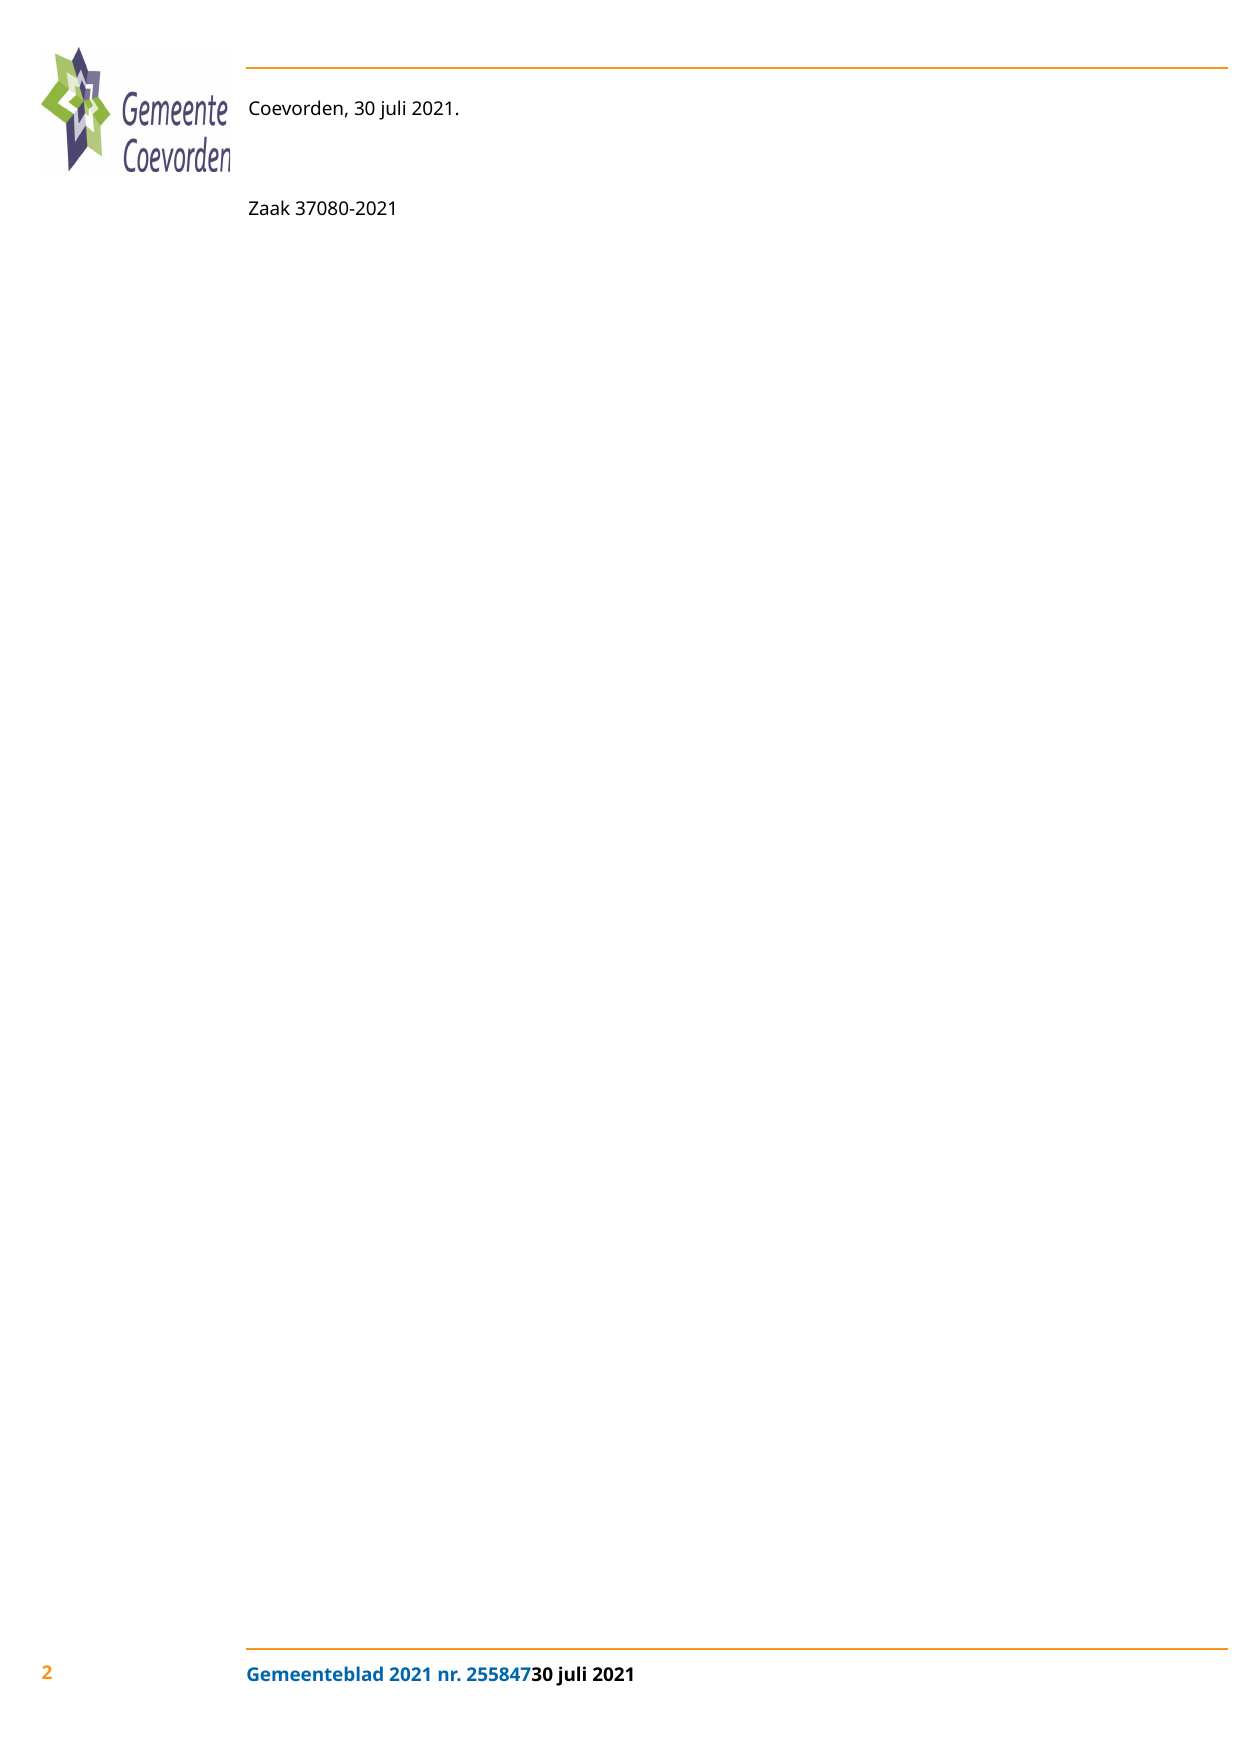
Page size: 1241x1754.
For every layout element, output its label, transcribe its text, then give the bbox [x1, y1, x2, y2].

picture [41, 47, 231, 172]
text Zaak 37080-2021 [248, 196, 1152, 221]
text Coevorden, 30 juli 2021. [248, 95, 1152, 121]
